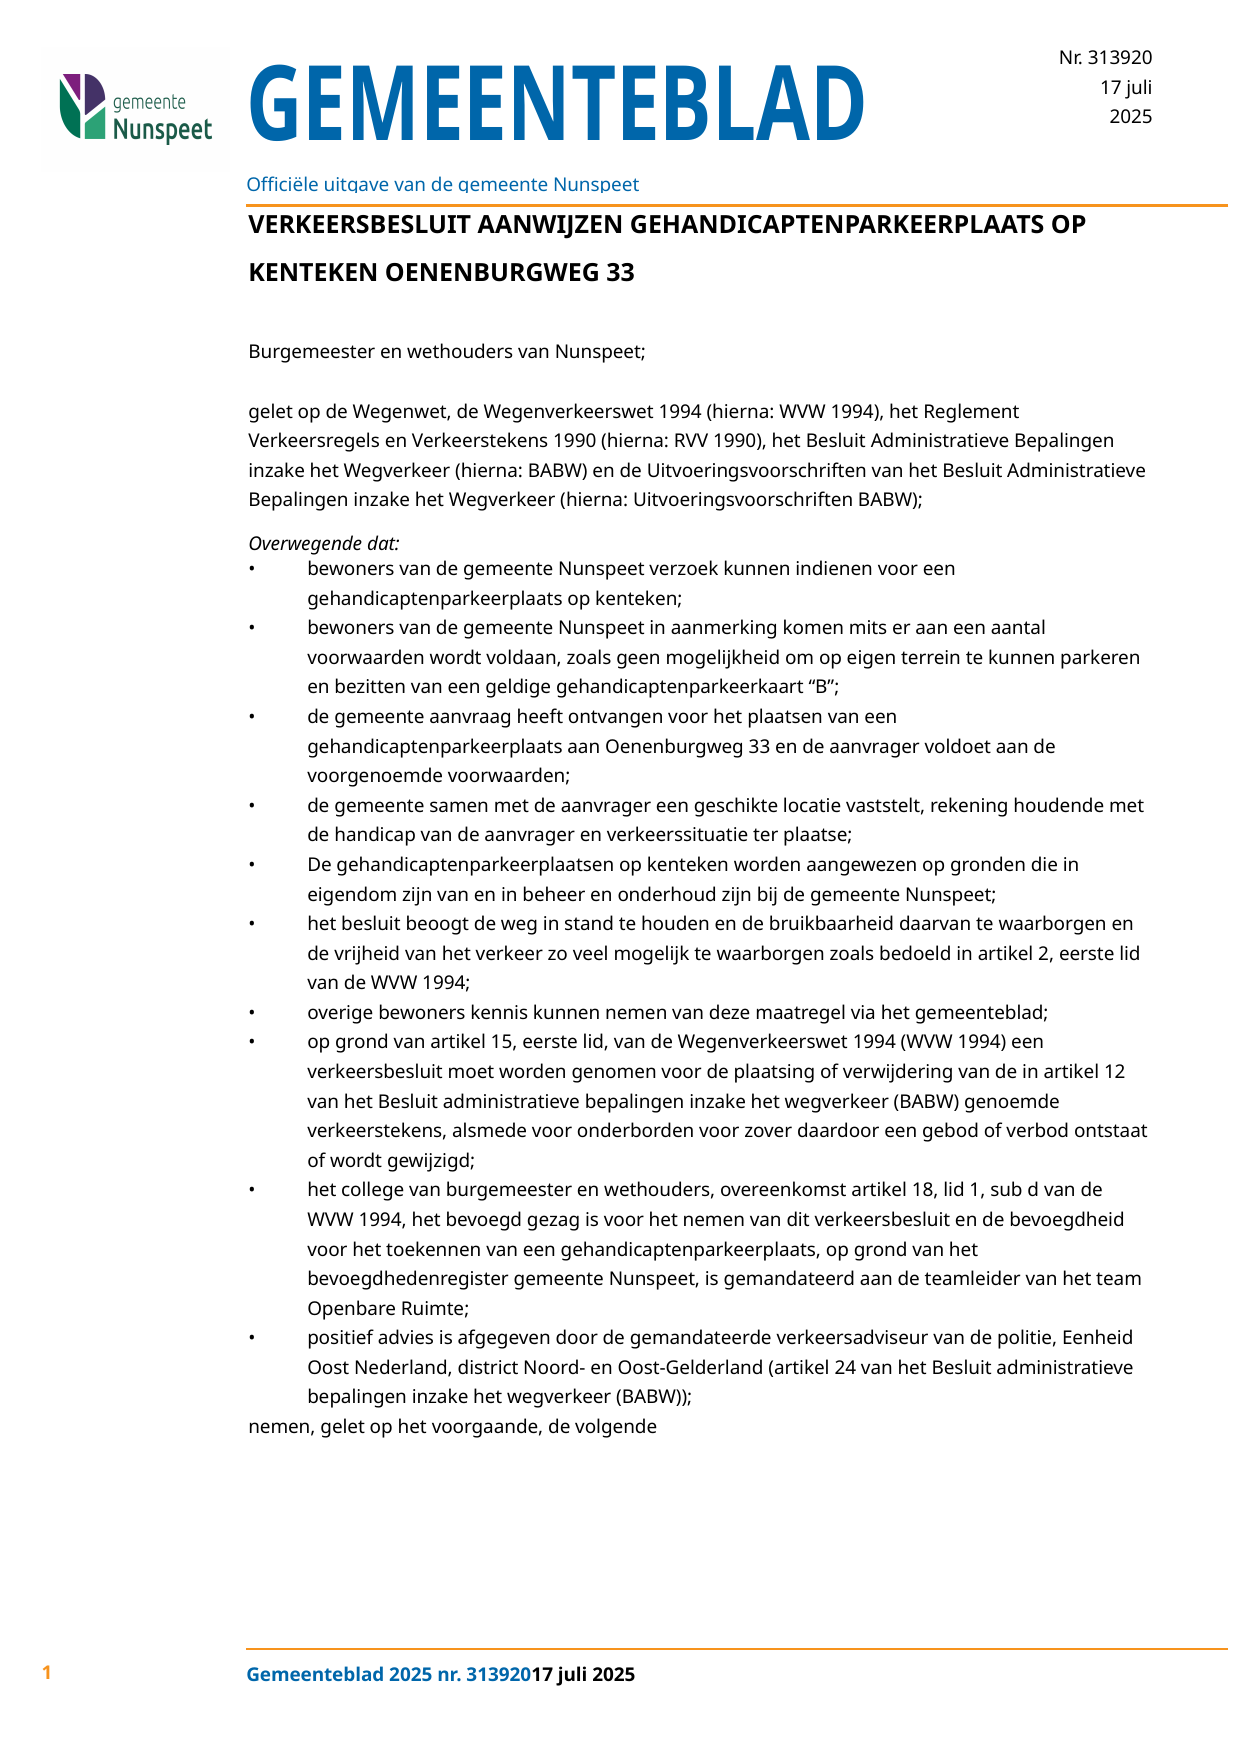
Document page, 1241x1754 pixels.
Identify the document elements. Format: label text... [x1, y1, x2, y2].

list het besluit beoogt de weg in stand te houden en de bruikbaarheid daarvan te waarborgen en de vrijheid van het verkeer zo veel mogelijk te waarborgen zoals bedoeld in artikel 2, eerste lid van de WVW 1994; [248, 910, 1152, 995]
list de gemeente aanvraag heeft ontvangen voor het plaatsen van een gehandicaptenparkeerplaats aan Oenenburgweg 33 en de aanvrager voldoet aan de voorgenoemde voorwaarden; [248, 703, 1152, 788]
list de gemeente samen met de aanvrager een geschikte locatie vaststelt, rekening houdende met de handicap van de aanvrager en verkeerssituatie ter plaatse; [248, 792, 1152, 847]
text VERKEERSBESLUIT AANWIJZEN GEHANDICAPTENPARKEERPLAATS OP KENTEKEN OENENBURGWEG 33 [248, 207, 1152, 288]
list op grond van artikel 15, eerste lid, van de Wegenverkeerswet 1994 (WVW 1994) een verkeersbesluit moet worden genomen voor de plaatsing of verwijdering van de in artikel 12 van het Besluit administratieve bepalingen inzake het wegverkeer (BABW) genoemde verkeerstekens, alsmede voor onderborden voor zover daardoor een gebod of verbod ontstaat of wordt gewijzigd; [248, 1029, 1152, 1173]
text gelet op de Wegenwet, de Wegenverkeerswet 1994 (hierna: WVW 1994), het Reglement Verkeersregels en Verkeerstekens 1990 (hierna: RVV 1990), het Besluit Administratieve Bepalingen inzake het Wegverkeer (hierna: BABW) en de Uitvoeringsvoorschriften van het Besluit Administratieve Bepalingen inzake het Wegverkeer (hierna: Uitvoeringsvoorschriften BABW); [248, 398, 1152, 512]
text Overwegende dat: [248, 530, 1152, 555]
list bewoners van de gemeente Nunspeet in aanmerking komen mits er aan een aantal voorwaarden wordt voldaan, zoals geen mogelijkheid om op eigen terrein te kunnen parkeren en bezitten van een geldige gehandicaptenparkeerkaart “B”; [248, 614, 1152, 699]
text nemen, gelet op het voorgaande, de volgende [248, 1413, 1152, 1439]
list De gehandicaptenparkeerplaatsen op kenteken worden aangewezen op gronden die in eigendom zijn van en in beheer en onderhoud zijn bij de gemeente Nunspeet; [248, 851, 1152, 907]
picture [41, 47, 231, 172]
list positief advies is afgegeven door de gemandateerde verkeersadviseur van de politie, Eenheid Oost Nederland, district Noord- en Oost-Gelderland (artikel 24 van het Besluit administratieve bepalingen inzake het wegverkeer (BABW)); [248, 1324, 1152, 1409]
list overige bewoners kennis kunnen nemen van deze maatregel via het gemeenteblad; [248, 999, 1152, 1025]
text Burgemeester en wethouders van Nunspeet; [248, 339, 1152, 364]
list het college van burgemeester en wethouders, overeenkomst artikel 18, lid 1, sub d van de WVW 1994, het bevoegd gezag is voor het nemen van dit verkeersbesluit en de bevoegdheid voor het toekennen van een gehandicaptenparkeerplaats, op grond van het bevoegdhedenregister gemeente Nunspeet, is gemandateerd aan de teamleider van het team Openbare Ruimte; [248, 1177, 1152, 1321]
list bewoners van de gemeente Nunspeet verzoek kunnen indienen voor een gehandicaptenparkeerplaats op kenteken; [248, 555, 1152, 611]
